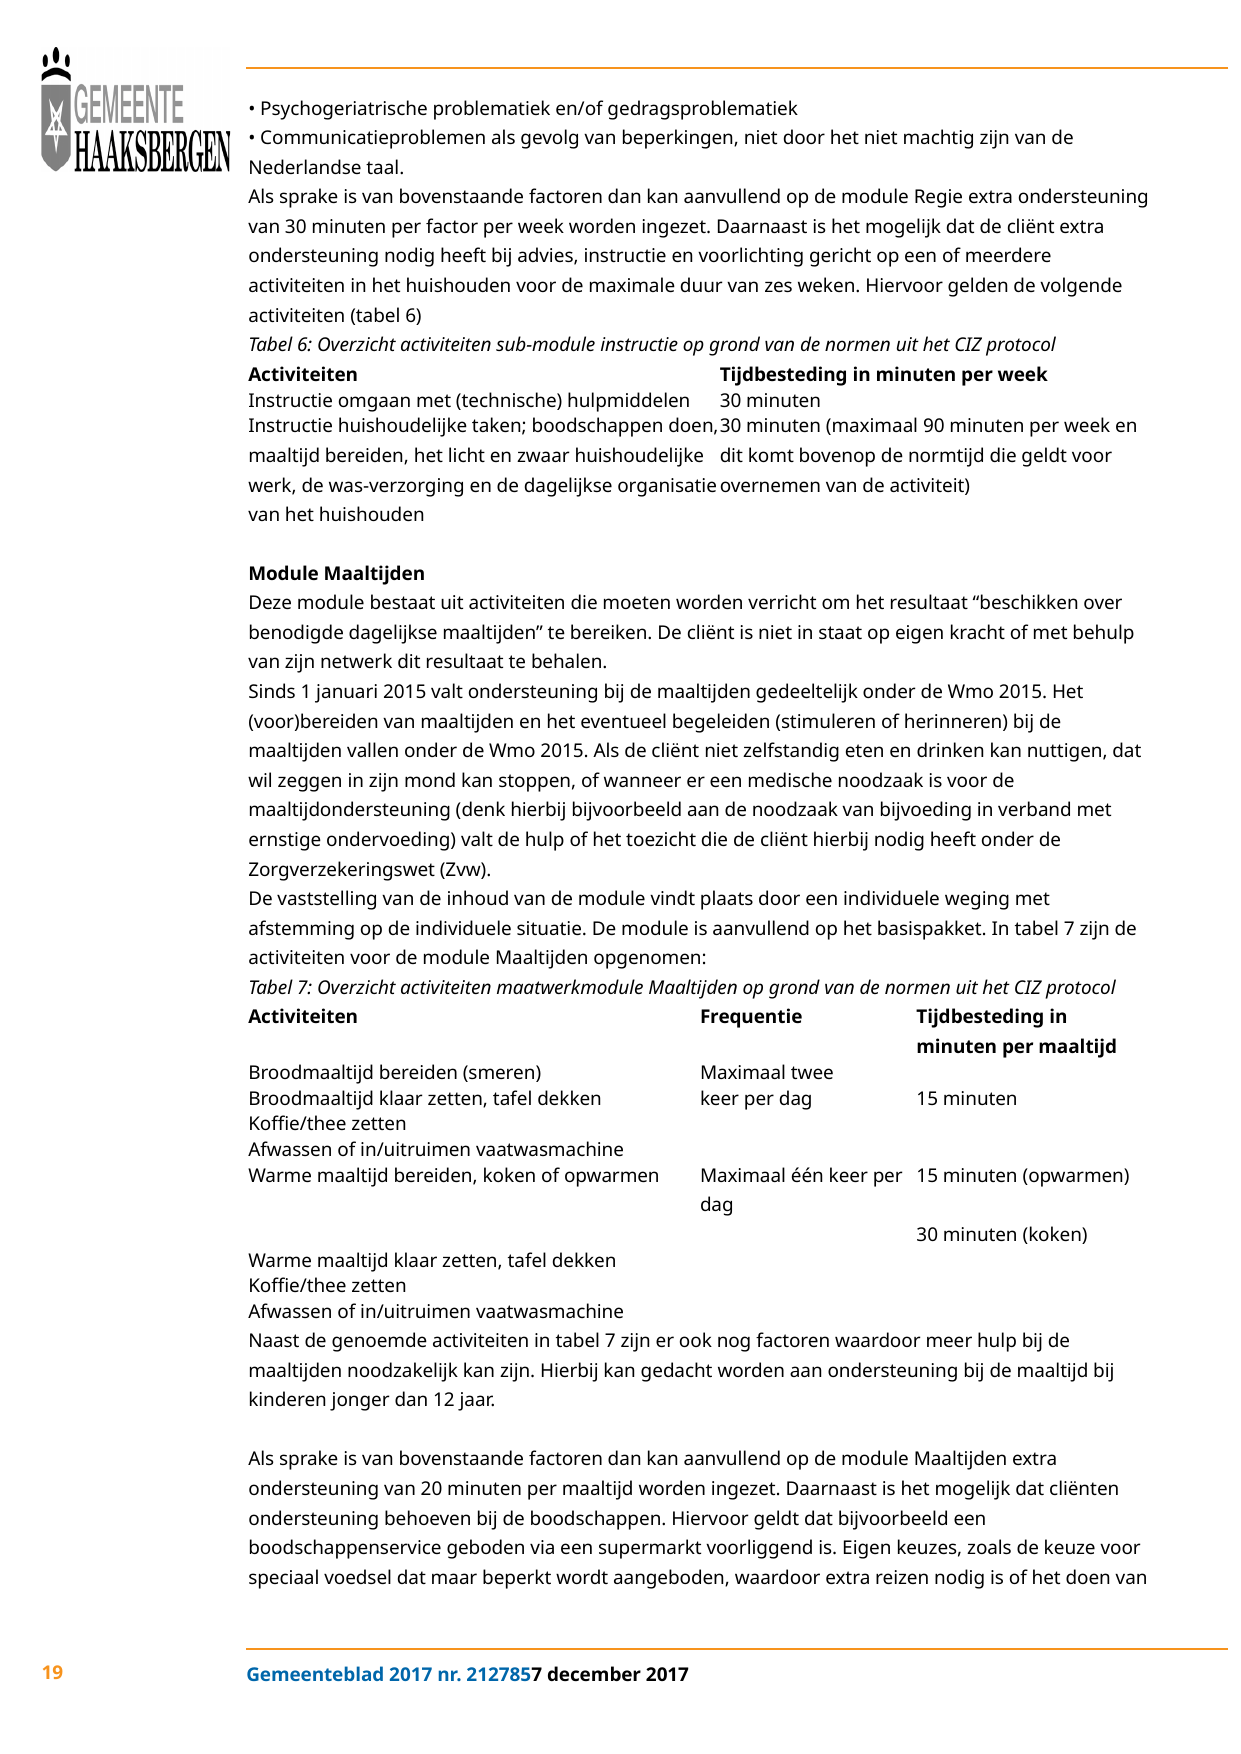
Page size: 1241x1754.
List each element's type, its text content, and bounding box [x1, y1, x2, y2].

table_cell [700, 1298, 916, 1324]
text Sinds 1 januari 2015 valt ondersteuning bij de maaltijden gedeeltelijk onder de Wmo 2015. Het (voor)bereiden van maaltijden en het eventueel begeleiden (stimuleren of herinneren) bij de maaltijden vallen onder de Wmo 2015. Als de cliënt niet zelfstandig eten en drinken kan nuttigen, dat wil zeggen in zijn mond kan stoppen, of wanneer er een medische noodzaak is voor de maaltijdondersteuning (denk hierbij bijvoorbeeld aan de noodzaak van bijvoeding in verband met ernstige ondervoeding) valt de hulp of het toezicht die de cliënt hierbij nodig heeft onder de Zorgverzekeringswet (Zvw). [248, 678, 1152, 881]
picture [41, 47, 231, 172]
table_cell keer per dag [700, 1085, 916, 1111]
table_header Activiteiten [248, 1004, 700, 1059]
table_cell [700, 1136, 916, 1162]
text • Communicatieproblemen als gevolg van beperkingen, niet door het niet machtig zijn van de Nederlandse taal. [248, 124, 1152, 180]
table_cell Afwassen of in/uitruimen vaatwasmachine [248, 1298, 700, 1324]
table_cell [700, 1273, 916, 1298]
table_cell [700, 1111, 916, 1136]
text Tabel 6: Overzicht activiteiten sub-module instructie op grond van de normen uit het CIZ protocol [248, 331, 1152, 357]
table_cell Instructie huishoudelijke taken; boodschappen doen, maaltijd bereiden, het licht en zwaar huishoudelijke werk, de was-verzorging en de dagelijkse organisatie van het huishouden [248, 413, 719, 527]
text Als sprake is van bovenstaande factoren dan kan aanvullend op de module Regie extra ondersteuning van 30 minuten per factor per week worden ingezet. Daarnaast is het mogelijk dat de cliënt extra ondersteuning nodig heeft bij advies, instructie en voorlichting gericht op een of meerdere activiteiten in het huishouden voor de maximale duur van zes weken. Hiervoor gelden de volgende activiteiten (tabel 6) [248, 183, 1152, 328]
table_cell [916, 1298, 1152, 1324]
text Module Maaltijden [248, 560, 1152, 586]
table_cell Maximaal twee [700, 1059, 916, 1085]
table_header Frequentie [700, 1004, 916, 1059]
text Als sprake is van bovenstaande factoren dan kan aanvullend op de module Maaltijden extra ondersteuning van 20 minuten per maaltijd worden ingezet. Daarnaast is het mogelijk dat cliënten ondersteuning behoeven bij de boodschappen. Hiervoor geldt dat bijvoorbeeld een boodschappenservice geboden via een supermarkt voorliggend is. Eigen keuzes, zoals de keuze voor speciaal voedsel dat maar beperkt wordt aangeboden, waardoor extra reizen nodig is of het doen van [248, 1446, 1152, 1590]
table_cell Afwassen of in/uitruimen vaatwasmachine [248, 1136, 700, 1162]
table_cell 15 minuten [916, 1085, 1152, 1111]
table_cell Warme maaltijd bereiden, koken of opwarmen [248, 1162, 700, 1247]
table_header Tijdbesteding in minuten per week [720, 361, 1152, 387]
table_cell [700, 1247, 916, 1273]
table_cell Instructie omgaan met (technische) hulpmiddelen [248, 387, 719, 413]
table_cell Maximaal één keer per dag [700, 1162, 916, 1247]
table_cell [916, 1247, 1152, 1273]
table_cell [916, 1136, 1152, 1162]
table_cell [916, 1059, 1152, 1085]
table_cell Koffie/thee zetten [248, 1111, 700, 1136]
table_cell Broodmaaltijd bereiden (smeren) [248, 1059, 700, 1085]
table_cell 30 minuten [720, 387, 1152, 413]
table_cell Broodmaaltijd klaar zetten, tafel dekken [248, 1085, 700, 1111]
text De vaststelling van de inhoud van de module vindt plaats door een individuele weging met afstemming op de individuele situatie. De module is aanvullend op het basispakket. In tabel 7 zijn de activiteiten voor de module Maaltijden opgenomen: [248, 885, 1152, 970]
table_cell 30 minuten (maximaal 90 minuten per week en dit komt bovenop de normtijd die geldt voor overnemen van de activiteit) [720, 413, 1152, 527]
table_header Tijdbesteding in minuten per maaltijd [916, 1004, 1152, 1059]
text Naast de genoemde activiteiten in tabel 7 zijn er ook nog factoren waardoor meer hulp bij de maaltijden noodzakelijk kan zijn. Hierbij kan gedacht worden aan ondersteuning bij de maaltijd bij kinderen jonger dan 12 jaar. [248, 1327, 1152, 1412]
table_cell [916, 1273, 1152, 1298]
table_cell Koffie/thee zetten [248, 1273, 700, 1298]
table_cell [916, 1111, 1152, 1136]
table_cell Warme maaltijd klaar zetten, tafel dekken [248, 1247, 700, 1273]
table_cell 15 minuten (opwarmen) 30 minuten (koken) [916, 1162, 1152, 1247]
text • Psychogeriatrische problematiek en/of gedragsproblematiek [248, 95, 1152, 121]
text Deze module bestaat uit activiteiten die moeten worden verricht om het resultaat “beschikken over benodigde dagelijkse maaltijden” te bereiken. De cliënt is niet in staat op eigen kracht of met behulp van zijn netwerk dit resultaat te behalen. [248, 589, 1152, 674]
text Tabel 7: Overzicht activiteiten maatwerkmodule Maaltijden op grond van de normen uit het CIZ protocol [248, 974, 1152, 1000]
table_header Activiteiten [248, 361, 719, 387]
